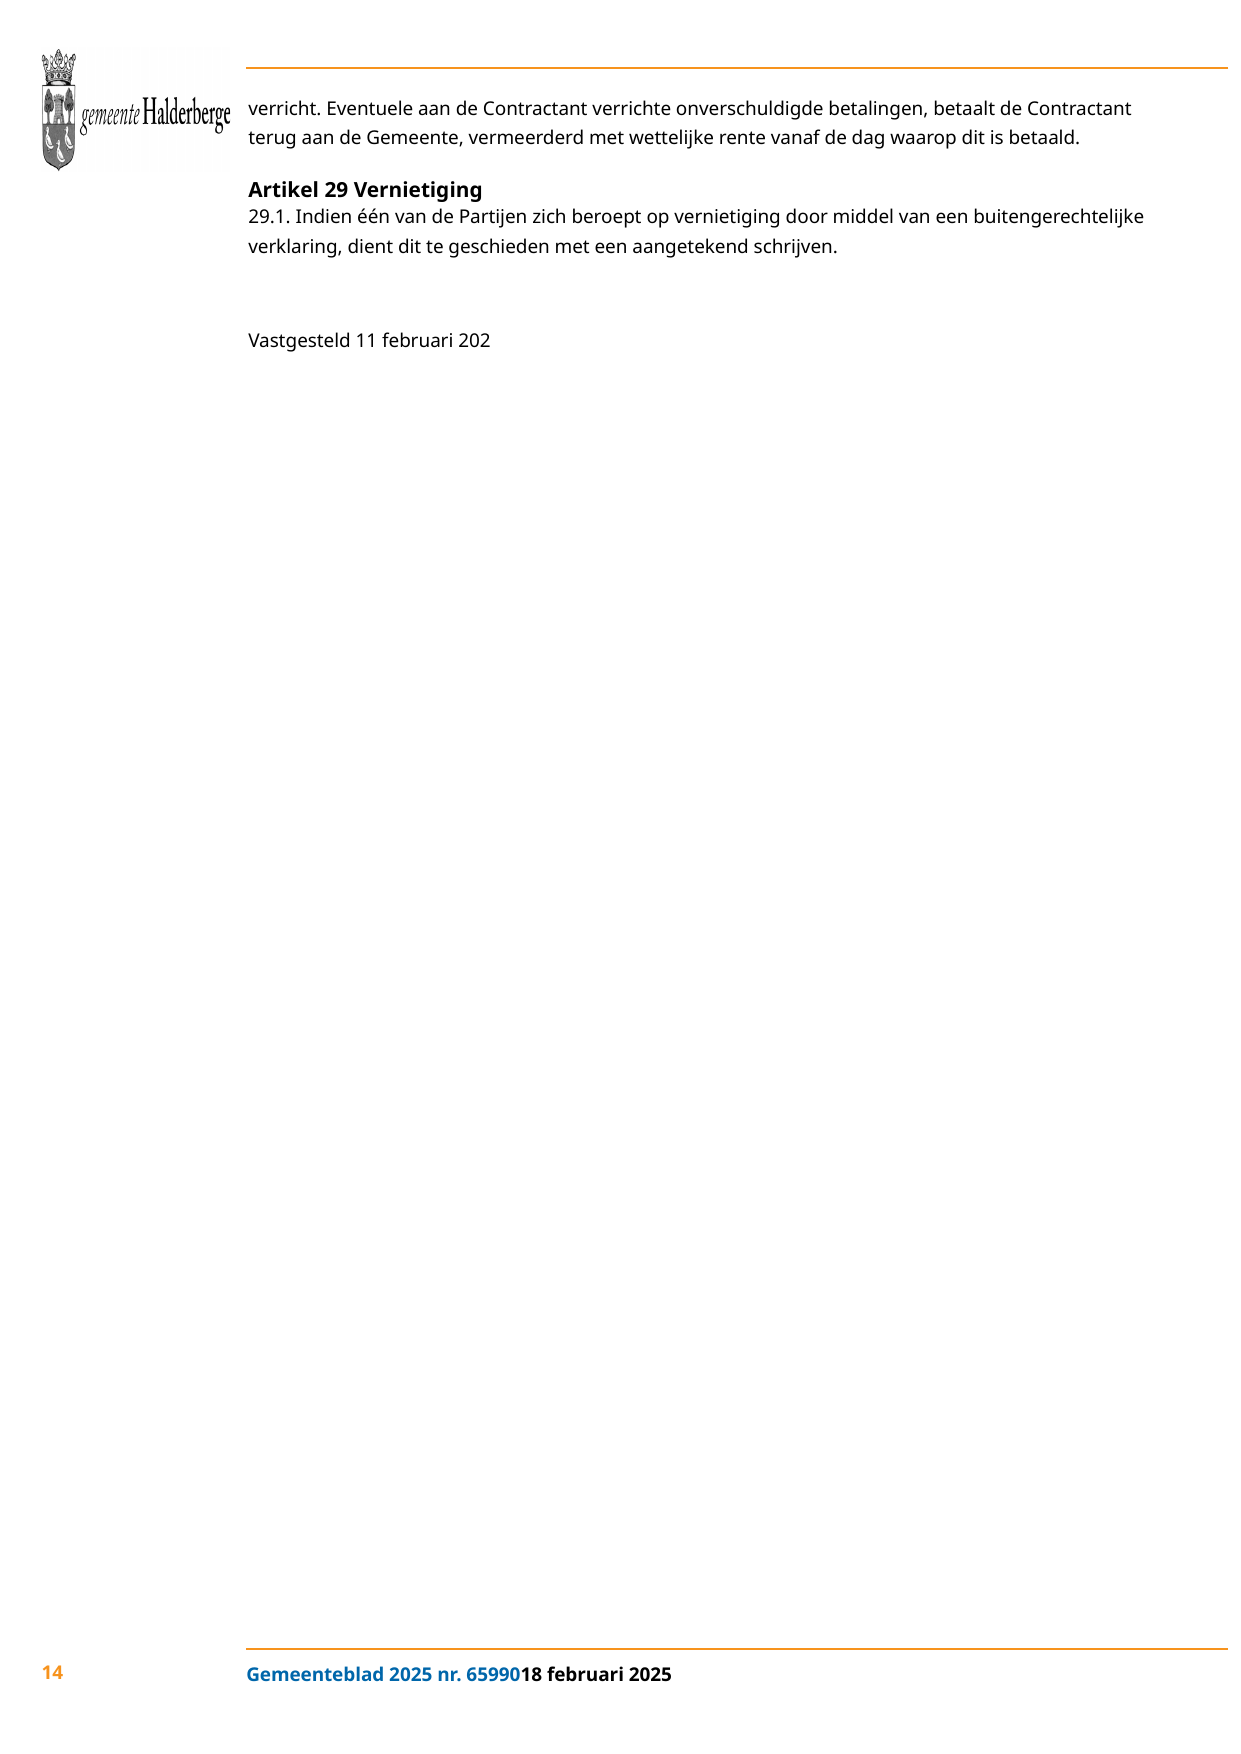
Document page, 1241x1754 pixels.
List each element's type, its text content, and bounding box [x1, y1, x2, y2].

text Artikel 29 Vernietiging [248, 175, 1152, 203]
text verricht. Eventuele aan de Contractant verrichte onverschuldigde betalingen, betaalt de Contractant terug aan de Gemeente, vermeerderd met wettelijke rente vanaf de dag waarop dit is betaald. [248, 95, 1152, 150]
text 29.1. Indien één van de Partijen zich beroept op vernietiging door middel van een buitengerechtelijke verklaring, dient dit te geschieden met een aangetekend schrijven. [248, 203, 1152, 258]
picture [41, 47, 231, 172]
text Vastgesteld 11 februari 202 [248, 328, 1152, 353]
